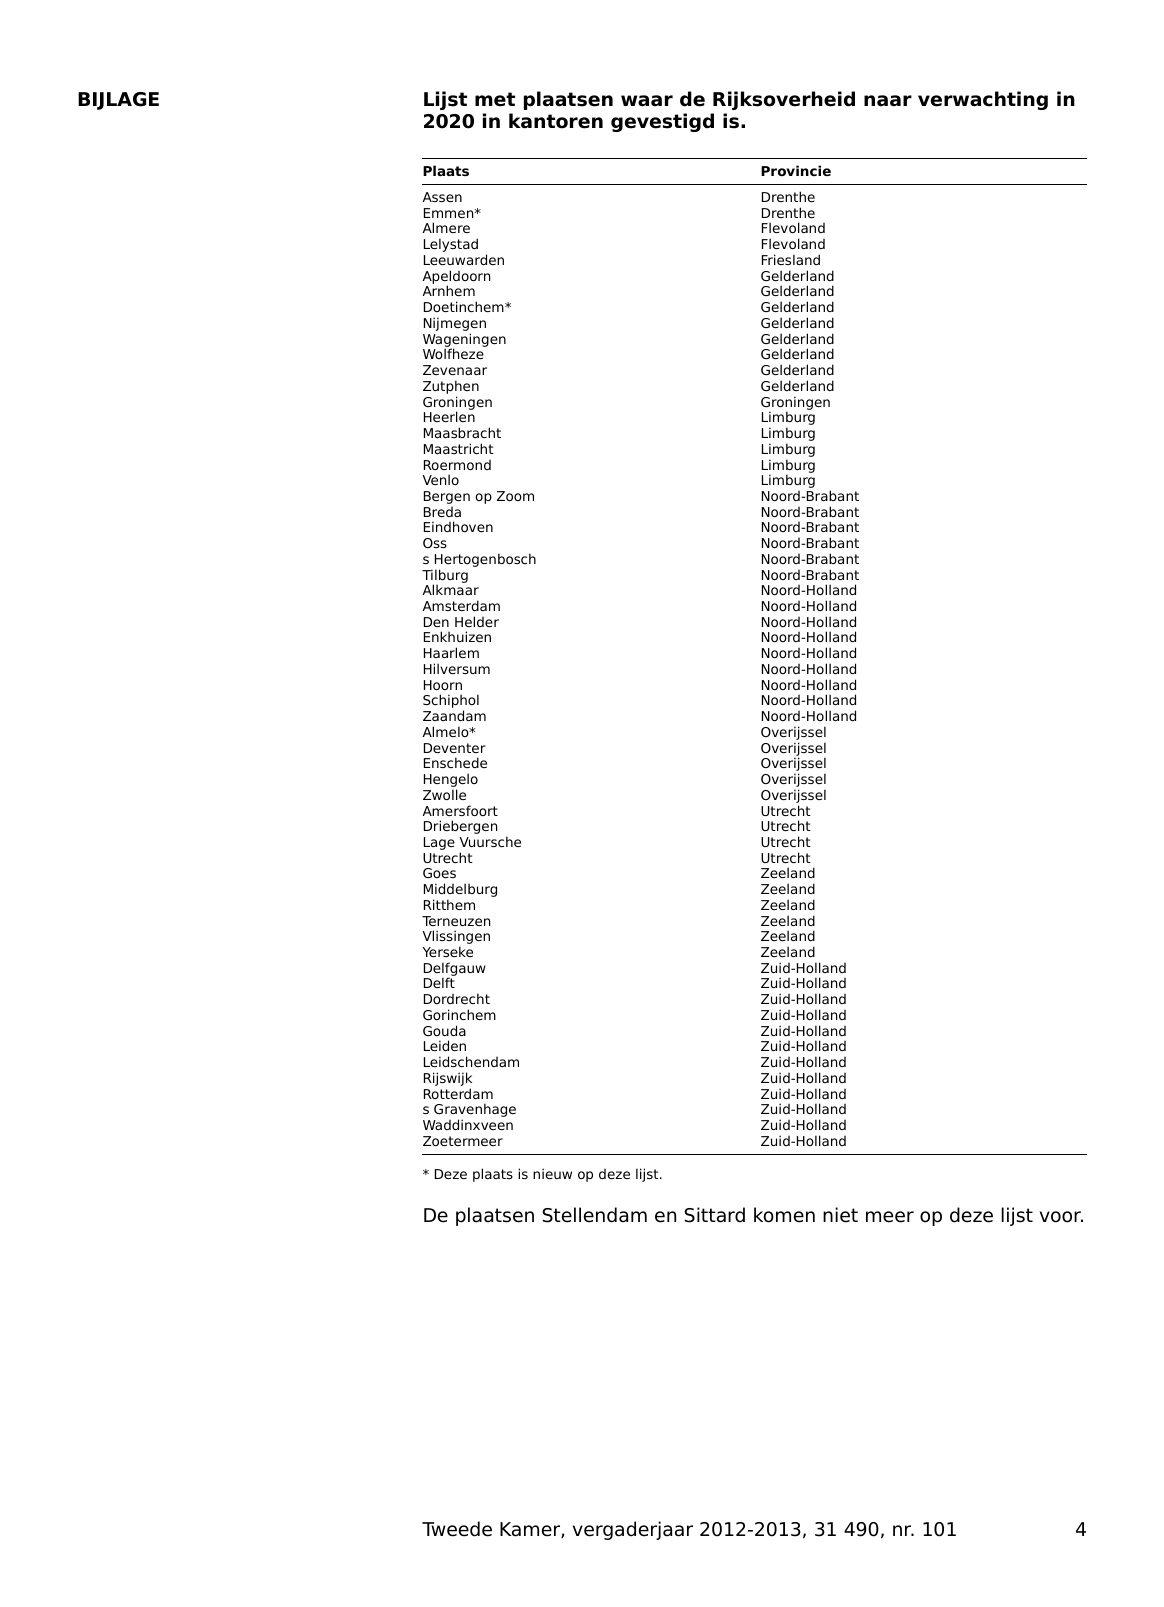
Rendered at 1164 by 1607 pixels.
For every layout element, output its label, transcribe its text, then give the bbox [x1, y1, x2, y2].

table_header Provincie [754, 159, 1087, 184]
table_cell Rijswijk [422, 1071, 754, 1086]
table_cell Gelderland [754, 284, 1087, 300]
table_cell Schiphol [422, 693, 754, 709]
table_cell Zuid-Holland [754, 961, 1087, 976]
table_cell Noord-Holland [754, 646, 1087, 662]
text De plaatsen Stellendam en Sittard komen niet meer op deze lijst voor. [422, 1205, 1087, 1227]
table_cell Lelystad [422, 237, 754, 253]
table_cell Zeeland [754, 882, 1087, 898]
table_cell Noord-Holland [754, 615, 1087, 630]
table_cell Bergen op Zoom [422, 489, 754, 504]
table_cell Wolfheze [422, 347, 754, 363]
table_cell Haarlem [422, 646, 754, 662]
table_cell Zuid-Holland [754, 1071, 1087, 1086]
table_cell Overijssel [754, 772, 1087, 788]
table_cell Flevoland [754, 221, 1087, 237]
table_cell Gelderland [754, 379, 1087, 394]
table_cell Driebergen [422, 819, 754, 835]
table_cell Zuid-Holland [754, 1118, 1087, 1134]
table_cell Leiden [422, 1039, 754, 1055]
table_cell Limburg [754, 473, 1087, 489]
table_cell s Gravenhage [422, 1102, 754, 1118]
table_cell Noord-Brabant [754, 520, 1087, 536]
table_cell Zuid-Holland [754, 1024, 1087, 1039]
table_cell Noord-Brabant [754, 568, 1087, 583]
table_cell Utrecht [754, 835, 1087, 851]
table_cell Zuid-Holland [754, 1039, 1087, 1055]
table_cell Gelderland [754, 347, 1087, 363]
table_cell Noord-Brabant [754, 536, 1087, 552]
table_cell Limburg [754, 442, 1087, 457]
table_cell Utrecht [754, 851, 1087, 866]
table_cell Amsterdam [422, 599, 754, 614]
table_cell Overijssel [754, 756, 1087, 772]
table_cell Venlo [422, 473, 754, 489]
table_cell Gelderland [754, 300, 1087, 316]
table_cell Gouda [422, 1024, 754, 1039]
table_cell Deventer [422, 740, 754, 756]
table_cell Limburg [754, 426, 1087, 442]
table_cell Noord-Holland [754, 709, 1087, 725]
table_cell Zuid-Holland [754, 1008, 1087, 1023]
table_cell Groningen [754, 394, 1087, 410]
table_cell Eindhoven [422, 520, 754, 536]
table_cell Hilversum [422, 662, 754, 677]
table_cell Delft [422, 976, 754, 992]
table_cell Noord-Brabant [754, 489, 1087, 504]
table_cell Terneuzen [422, 914, 754, 929]
table_cell Zeeland [754, 945, 1087, 961]
table_cell Zeeland [754, 929, 1087, 945]
table_cell Friesland [754, 253, 1087, 268]
table_cell Breda [422, 505, 754, 520]
table_cell Gelderland [754, 269, 1087, 284]
table_cell Utrecht [754, 819, 1087, 835]
table_cell Zuid-Holland [754, 1055, 1087, 1071]
table_cell Vlissingen [422, 929, 754, 945]
table_cell Utrecht [754, 803, 1087, 819]
table_cell Zuid-Holland [754, 1086, 1087, 1102]
table_cell Zuid-Holland [754, 976, 1087, 992]
table_cell Noord-Holland [754, 662, 1087, 677]
table_cell Zoetermeer [422, 1134, 754, 1154]
table_cell Lage Vuursche [422, 835, 754, 851]
table_cell Noord-Brabant [754, 505, 1087, 520]
table_header Plaats [422, 159, 754, 184]
table_cell Gelderland [754, 363, 1087, 379]
table_cell Zeeland [754, 914, 1087, 929]
table_cell Gorinchem [422, 1008, 754, 1023]
table_cell Zwolle [422, 788, 754, 803]
table_cell Limburg [754, 457, 1087, 473]
table_cell Alkmaar [422, 583, 754, 599]
table_cell Zuid-Holland [754, 1102, 1087, 1118]
table_cell Noord-Holland [754, 678, 1087, 693]
table_cell Leidschendam [422, 1055, 754, 1071]
table_cell Wageningen [422, 331, 754, 347]
table_cell Emmen* [422, 206, 754, 221]
table_cell Limburg [754, 410, 1087, 426]
table_cell Goes [422, 866, 754, 882]
table_cell Waddinxveen [422, 1118, 754, 1134]
table_cell Noord-Brabant [754, 552, 1087, 567]
table_cell Tilburg [422, 568, 754, 583]
table_cell Amersfoort [422, 803, 754, 819]
table_cell Noord-Holland [754, 583, 1087, 599]
table_cell Middelburg [422, 882, 754, 898]
table_cell Almere [422, 221, 754, 237]
table_cell Almelo* [422, 725, 754, 740]
table_cell Overijssel [754, 740, 1087, 756]
table_cell Oss [422, 536, 754, 552]
table_cell Yerseke [422, 945, 754, 961]
table_cell Hoorn [422, 678, 754, 693]
table_cell Overijssel [754, 788, 1087, 803]
table_cell Zeeland [754, 866, 1087, 882]
table_cell Groningen [422, 394, 754, 410]
table_cell Zeeland [754, 898, 1087, 913]
subtitle BIJLAGE Lijst met plaatsen waar de Rijksoverheid naar verwachting in 2020 in kantoren gevestigd is. [77, 89, 1087, 133]
table_cell Drenthe [754, 185, 1087, 206]
table_cell * Deze plaats is nieuw op deze lijst. [422, 1155, 1087, 1183]
table_cell Drenthe [754, 206, 1087, 221]
table_cell Zuid-Holland [754, 992, 1087, 1008]
table_cell Gelderland [754, 331, 1087, 347]
table_cell Heerlen [422, 410, 754, 426]
table_cell Hengelo [422, 772, 754, 788]
table_cell Ritthem [422, 898, 754, 913]
table_cell Roermond [422, 457, 754, 473]
table_cell Enkhuizen [422, 630, 754, 646]
table_cell Zutphen [422, 379, 754, 394]
table_cell Assen [422, 185, 754, 206]
table_cell Zaandam [422, 709, 754, 725]
table_cell Gelderland [754, 316, 1087, 331]
table_cell Noord-Holland [754, 693, 1087, 709]
table_cell s Hertogenbosch [422, 552, 754, 567]
table_cell Overijssel [754, 725, 1087, 740]
table_cell Nijmegen [422, 316, 754, 331]
table_cell Noord-Holland [754, 630, 1087, 646]
table_cell Utrecht [422, 851, 754, 866]
table_cell Den Helder [422, 615, 754, 630]
table_cell Leeuwarden [422, 253, 754, 268]
table_cell Delfgauw [422, 961, 754, 976]
table_cell Zuid-Holland [754, 1134, 1087, 1154]
table_cell Rotterdam [422, 1086, 754, 1102]
table_cell Apeldoorn [422, 269, 754, 284]
table_cell Flevoland [754, 237, 1087, 253]
table_cell Doetinchem* [422, 300, 754, 316]
table_cell Noord-Holland [754, 599, 1087, 614]
table_cell Maasbracht [422, 426, 754, 442]
table_cell Dordrecht [422, 992, 754, 1008]
table_cell Enschede [422, 756, 754, 772]
table_cell Arnhem [422, 284, 754, 300]
table_cell Maastricht [422, 442, 754, 457]
table_cell Zevenaar [422, 363, 754, 379]
